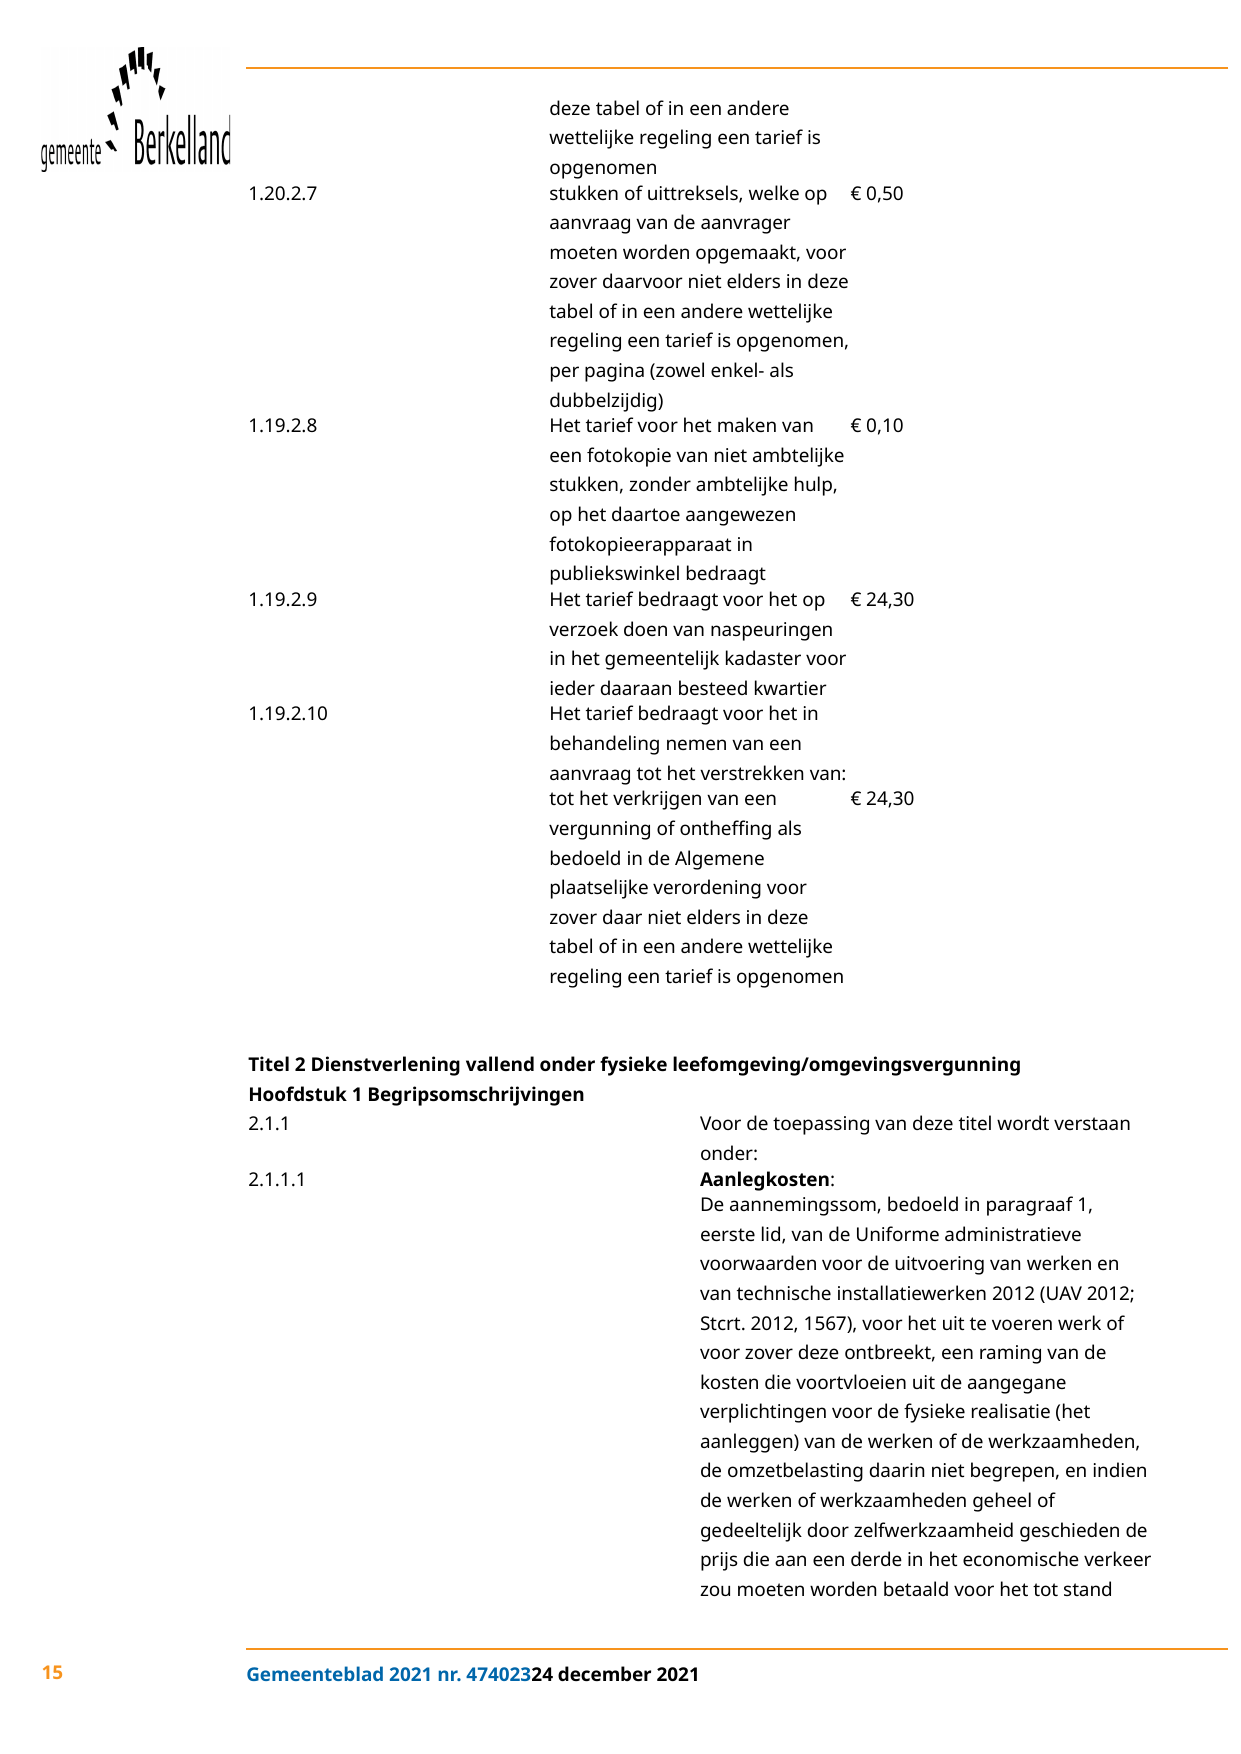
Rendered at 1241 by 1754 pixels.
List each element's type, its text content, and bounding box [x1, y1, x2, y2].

table_cell 1.19.2.8 [248, 413, 549, 586]
picture [41, 47, 231, 172]
table_cell € 24,30 [850, 786, 1152, 989]
table_cell € 0,50 [850, 180, 1152, 412]
table_cell 1.20.2.7 [248, 180, 549, 412]
table_cell [850, 701, 1152, 786]
table_cell tot het verkrijgen van een vergunning of ontheffing als bedoeld in de Algemene plaatselijke verordening voor zover daar niet elders in deze tabel of in een andere wettelijke regeling een tarief is opgenomen [549, 786, 850, 989]
table_cell De aannemingssom, bedoeld in paragraaf 1, eerste lid, van de Uniforme administratieve voorwaarden voor de uitvoering van werken en van technische installatiewerken 2012 (UAV 2012; Stcrt. 2012, 1567), voor het uit te voeren werk of voor zover deze ontbreekt, een raming van de kosten die voortvloeien uit de aangegane verplichtingen voor de fysieke realisatie (het aanleggen) van de werken of de werkzaamheden, de omzetbelasting daarin niet begrepen, en indien de werken of werkzaamheden geheel of gedeeltelijk door zelfwerkzaamheid geschieden de prijs die aan een derde in het economische verkeer zou moeten worden betaald voor het tot stand [700, 1191, 1152, 1602]
table_header 2.1.1 [248, 1110, 700, 1166]
text Titel 2 Dienstverlening vallend onder fysieke leefomgeving/omgevingsvergunning [248, 1051, 1152, 1077]
table_cell Het tarief bedraagt voor het in behandeling nemen van een aanvraag tot het verstrekken van: [549, 701, 850, 786]
table_header Voor de toepassing van deze titel wordt verstaan onder: [700, 1110, 1152, 1166]
table_cell [248, 95, 549, 180]
table_cell € 0,10 [850, 413, 1152, 586]
table_cell Aanlegkosten: [700, 1166, 1152, 1191]
table_cell Het tarief voor het maken van een fotokopie van niet ambtelijke stukken, zonder ambtelijke hulp, op het daartoe aangewezen fotokopieerapparaat in publiekswinkel bedraagt [549, 413, 850, 586]
table_cell deze tabel of in een andere wettelijke regeling een tarief is opgenomen [549, 95, 850, 180]
table_cell € 24,30 [850, 586, 1152, 701]
table_cell 1.19.2.10 [248, 701, 549, 786]
table_cell 1.19.2.9 [248, 586, 549, 701]
table_cell stukken of uittreksels, welke op aanvraag van de aanvrager moeten worden opgemaakt, voor zover daarvoor niet elders in deze tabel of in een andere wettelijke regeling een tarief is opgenomen, per pagina (zowel enkel- als dubbelzijdig) [549, 180, 850, 412]
table_cell Het tarief bedraagt voor het op verzoek doen van naspeuringen in het gemeentelijk kadaster voor ieder daaraan besteed kwartier [549, 586, 850, 701]
table_cell [248, 786, 549, 989]
text Hoofdstuk 1 Begripsomschrijvingen [248, 1081, 1152, 1106]
table_cell 2.1.1.1 [248, 1166, 700, 1602]
table_cell [850, 95, 1152, 180]
